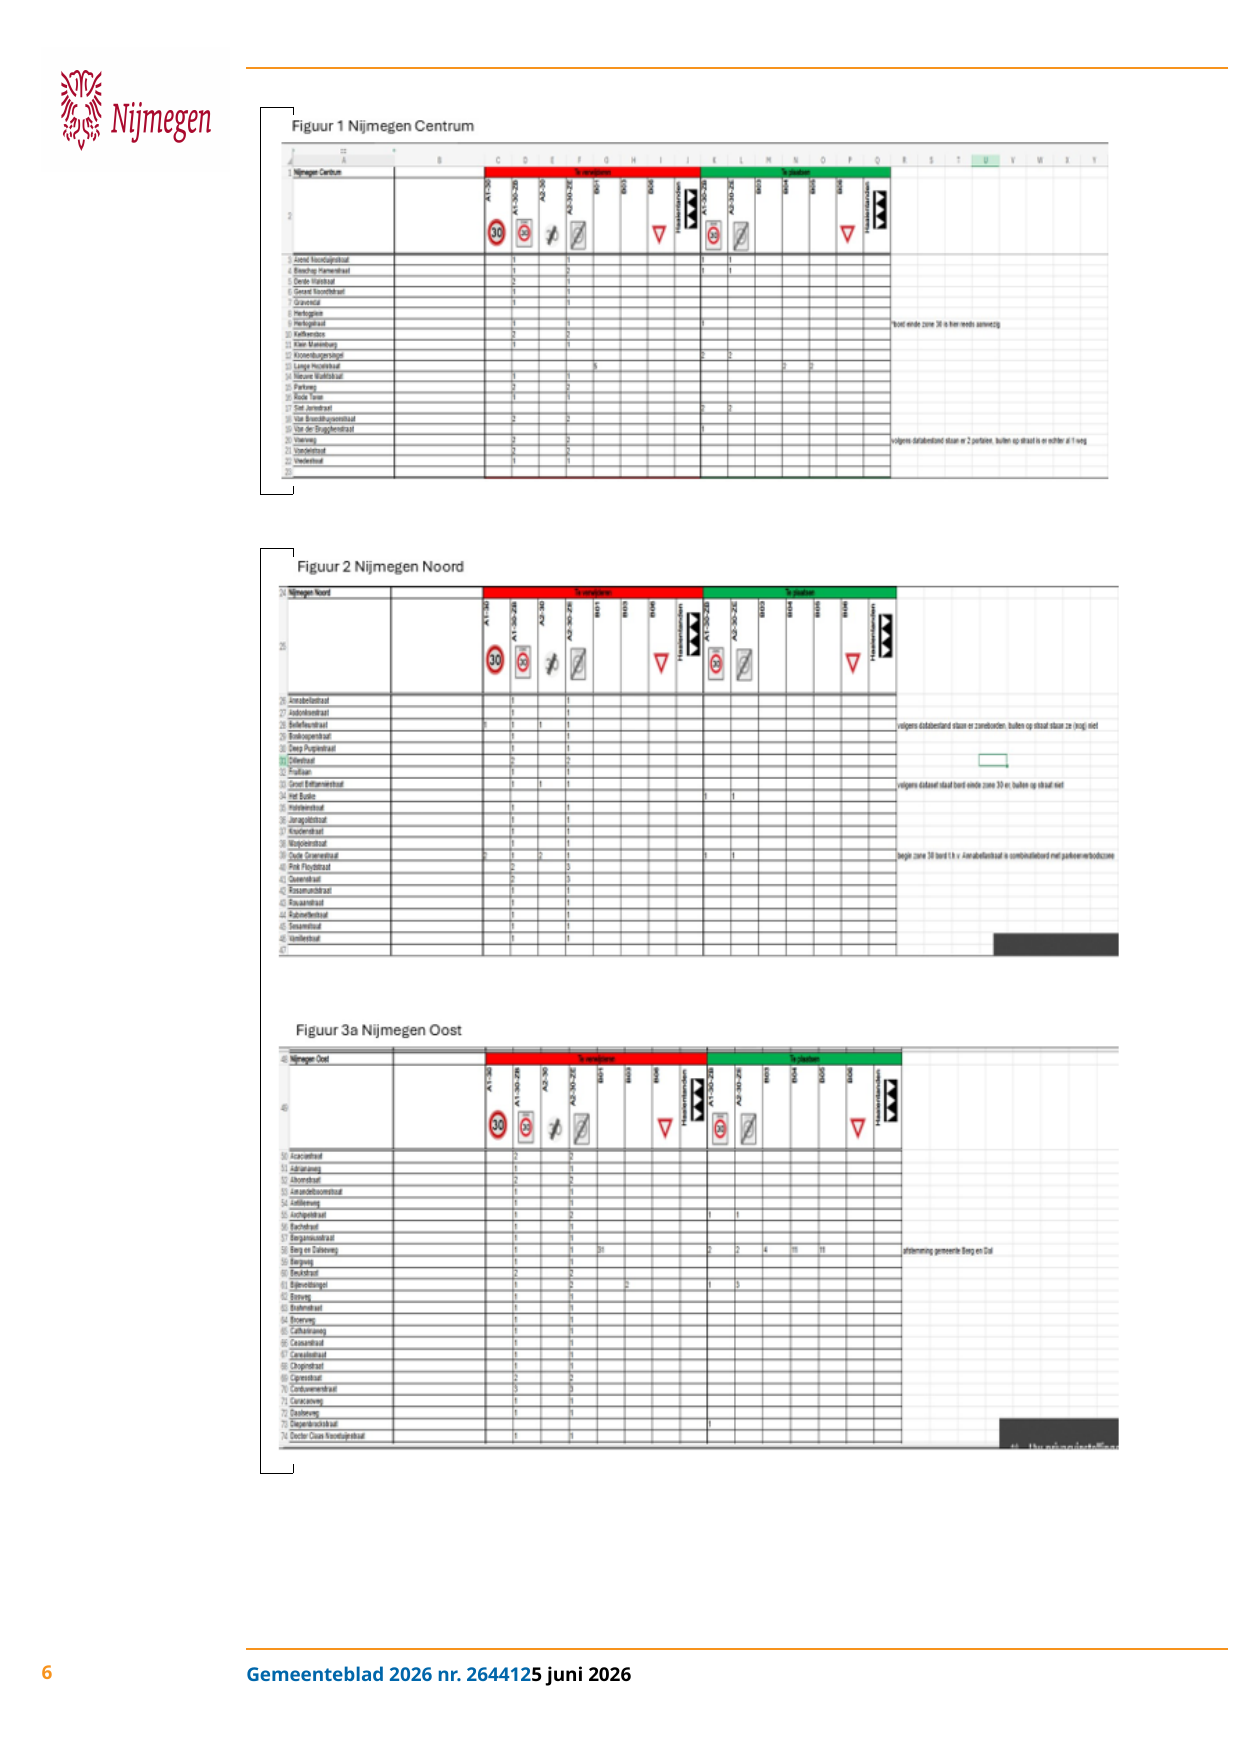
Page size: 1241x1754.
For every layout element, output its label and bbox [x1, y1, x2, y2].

picture [268, 557, 1155, 1464]
picture [268, 115, 1155, 486]
picture [41, 47, 231, 172]
